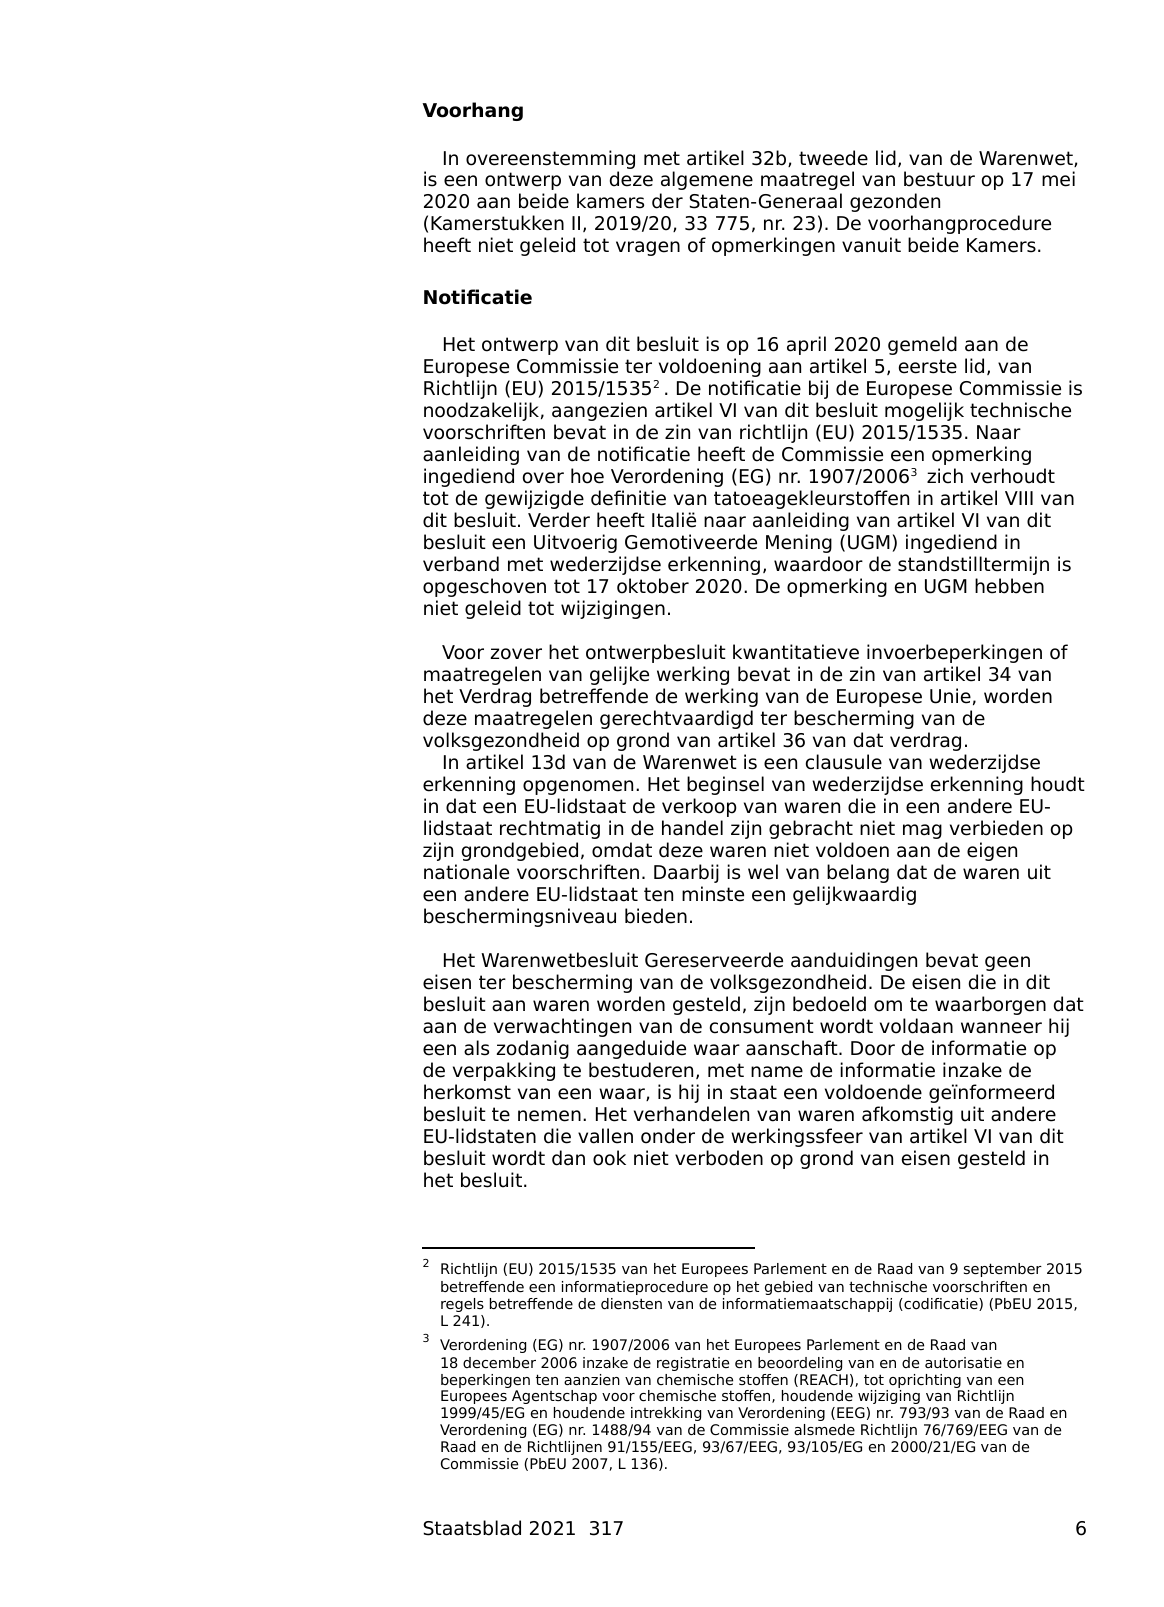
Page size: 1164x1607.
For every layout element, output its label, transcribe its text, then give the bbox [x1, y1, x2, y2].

text Voor zover het ontwerpbesluit kwantitatieve invoerbeperkingen of maatregelen van gelijke werking bevat in de zin van artikel 34 van het Verdrag betreffende de werking van de Europese Unie, worden deze maatregelen gerechtvaardigd ter bescherming van de volksgezondheid op grond van artikel 36 van dat verdrag. [422, 642, 1087, 752]
text Verordening (EG) nr. 1907/2006 van het Europees Parlement en de Raad van 18 december 2006 inzake de registratie en beoordeling van en de autorisatie en beperkingen ten aanzien van chemische stoffen (REACH), tot oprichting van een Europees Agentschap voor chemische stoffen, houdende wijziging van Richtlijn 1999/45/EG en houdende intrekking van Verordening (EEG) nr. 793/93 van de Raad en Verordening (EG) nr. 1488/94 van de Commissie alsmede Richtlijn 76/769/EEG van de Raad en de Richtlijnen 91/155/EEG, 93/67/EEG, 93/105/EG en 2000/21/EG van de Commissie (PbEU 2007, L 136). [422, 1333, 1087, 1473]
text In artikel 13d van de Warenwet is een clausule van wederzijdse erkenning opgenomen. Het beginsel van wederzijdse erkenning houdt in dat een EU-lidstaat de verkoop van waren die in een andere EU-lidstaat rechtmatig in de handel zijn gebracht niet mag verbieden op zijn grondgebied, omdat deze waren niet voldoen aan de eigen nationale voorschriften. Daarbij is wel van belang dat de waren uit een andere EU-lidstaat ten minste een gelijkwaardig beschermingsniveau bieden. [422, 752, 1087, 928]
text In overeenstemming met artikel 32b, tweede lid, van de Warenwet, is een ontwerp van deze algemene maatregel van bestuur op 17 mei 2020 aan beide kamers der Staten-Generaal gezonden (Kamerstukken II, 2019/20, 33 775, nr. 23). De voorhangprocedure heeft niet geleid tot vragen of opmerkingen vanuit beide Kamers. [422, 147, 1087, 257]
text Het ontwerp van dit besluit is op 16 april 2020 gemeld aan de Europese Commissie ter voldoening aan artikel 5, eerste lid, van Richtlijn (EU) 2015/1535. De notificatie bij de Europese Commissie is noodzakelijk, aangezien artikel VI van dit besluit mogelijk technische voorschriften bevat in de zin van richtlijn (EU) 2015/1535. Naar aanleiding van de notificatie heeft de Commissie een opmerking ingediend over hoe Verordening (EG) nr. 1907/2006 zich verhoudt tot de gewijzigde definitie van tatoeagekleurstoffen in artikel VIII van dit besluit. Verder heeft Italië naar aanleiding van artikel VI van dit besluit een Uitvoerig Gemotiveerde Mening (UGM) ingediend in verband met wederzijdse erkenning, waardoor de standstilltermijn is opgeschoven tot 17 oktober 2020. De opmerking en UGM hebben niet geleid tot wijzigingen. [422, 334, 1087, 620]
subtitle Notificatie [422, 287, 1087, 309]
subtitle Voorhang [422, 100, 1087, 122]
text Het Warenwetbesluit Gereserveerde aanduidingen bevat geen eisen ter bescherming van de volksgezondheid. De eisen die in dit besluit aan waren worden gesteld, zijn bedoeld om te waarborgen dat aan de verwachtingen van de consument wordt voldaan wanneer hij een als zodanig aangeduide waar aanschaft. Door de informatie op de verpakking te bestuderen, met name de informatie inzake de herkomst van een waar, is hij in staat een voldoende geïnformeerd besluit te nemen. Het verhandelen van waren afkomstig uit andere EU-lidstaten die vallen onder de werkingssfeer van artikel VI van dit besluit wordt dan ook niet verboden op grond van eisen gesteld in het besluit. [422, 950, 1087, 1192]
text Richtlijn (EU) 2015/1535 van het Europees Parlement en de Raad van 9 september 2015 betreffende een informatieprocedure op het gebied van technische voorschriften en regels betreffende de diensten van de informatiemaatschappij (codificatie) (PbEU 2015, L 241). [422, 1257, 1087, 1330]
